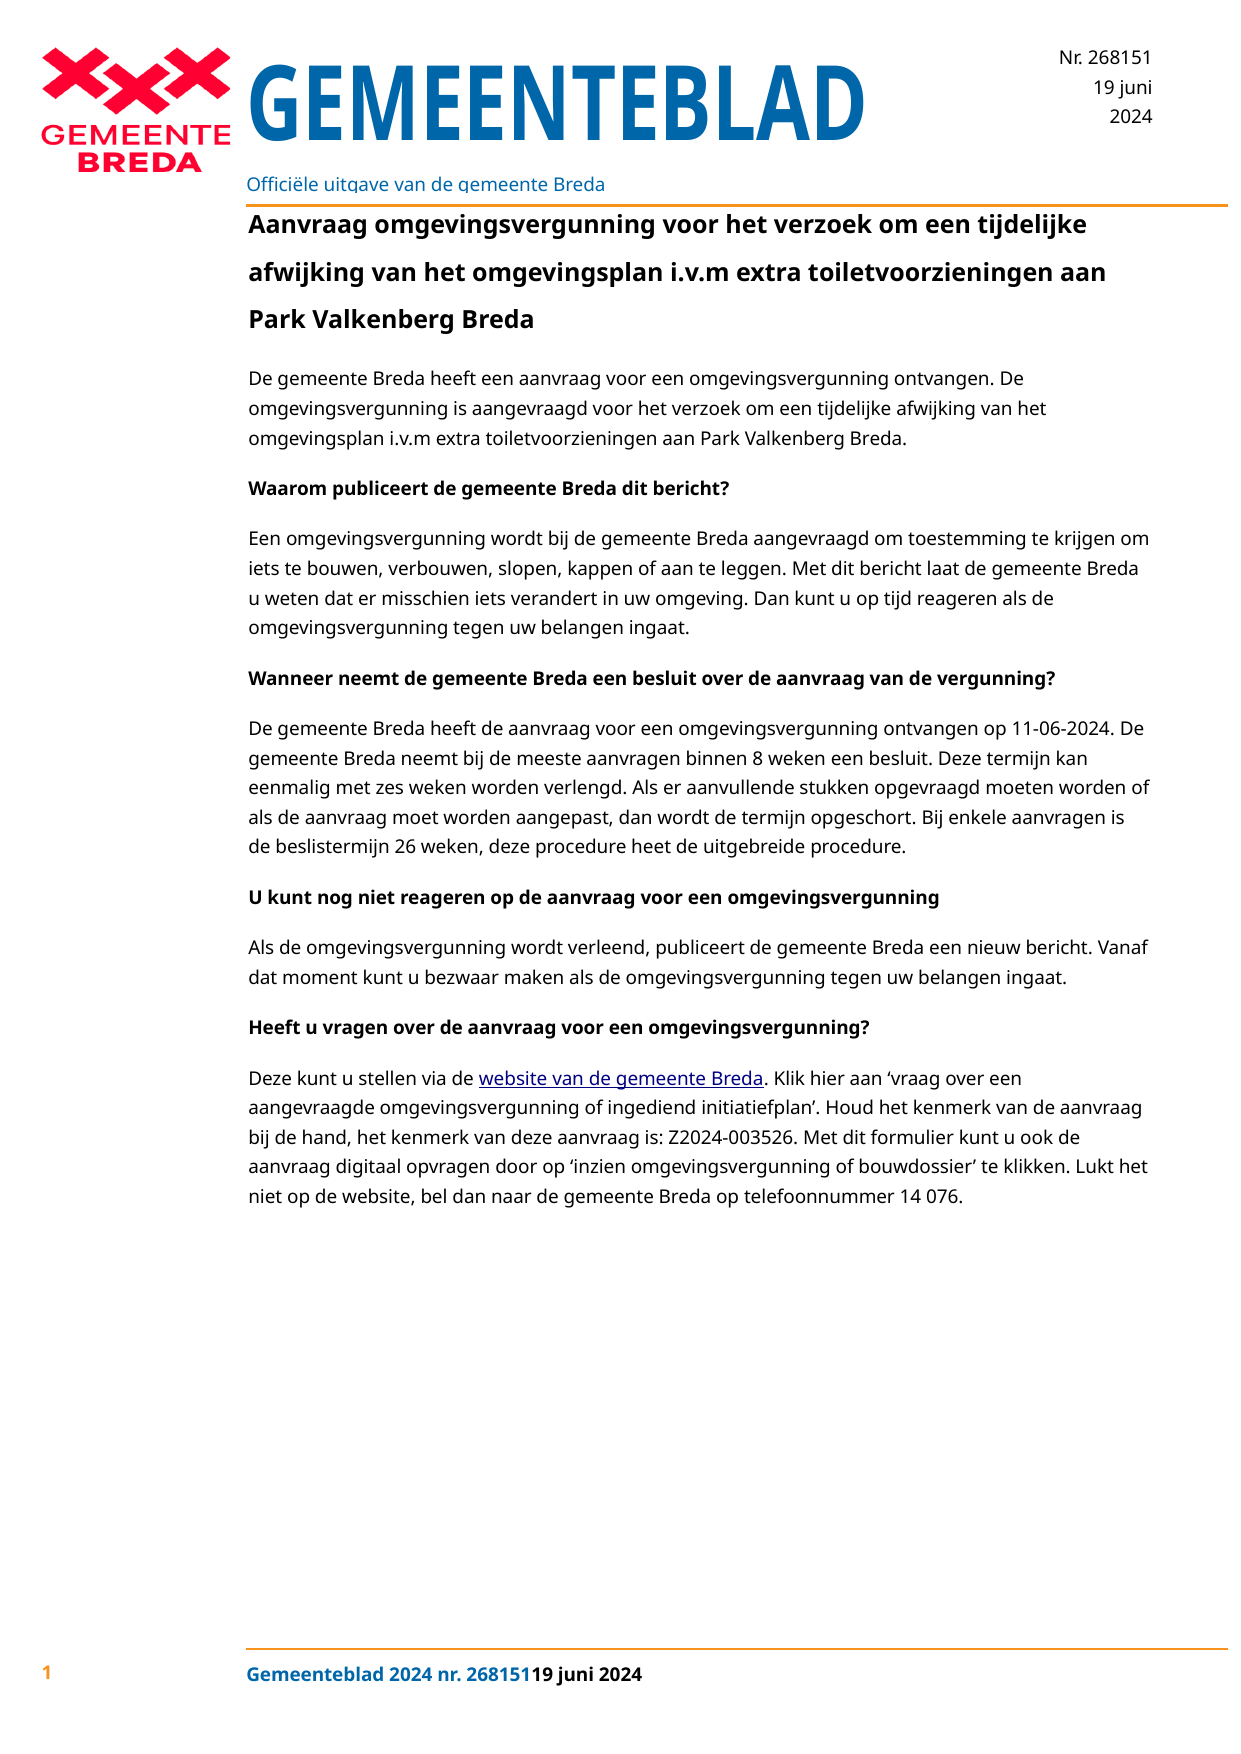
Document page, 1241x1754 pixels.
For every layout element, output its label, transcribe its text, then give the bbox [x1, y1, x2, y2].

text De gemeente Breda heeft een aanvraag voor een omgevingsvergunning ontvangen. De omgevingsvergunning is aangevraagd voor het verzoek om een tijdelijke afwijking van het omgevingsplan i.v.m extra toiletvoorzieningen aan Park Valkenberg Breda. [248, 366, 1152, 450]
text U kunt nog niet reageren op de aanvraag voor een omgevingsvergunning [248, 884, 1152, 909]
text Deze kunt u stellen via de website van de gemeente Breda. Klik hier aan ‘vraag over een aangevraagde omgevingsvergunning of ingediend initiatiefplan’. Houd het kenmerk van de aanvraag bij de hand, het kenmerk van deze aanvraag is: Z2024-003526. Met dit formulier kunt u ook de aanvraag digitaal opvragen door op ‘inzien omgevingsvergunning of bouwdossier’ te klikken. Lukt het niet op de website, bel dan naar de gemeente Breda op telefoonnummer 14 076. [248, 1065, 1152, 1209]
text Als de omgevingsvergunning wordt verleend, publiceert de gemeente Breda een nieuw bericht. Vanaf dat moment kunt u bezwaar maken als de omgevingsvergunning tegen uw belangen ingaat. [248, 934, 1152, 989]
picture [41, 47, 231, 172]
text Wanneer neemt de gemeente Breda een besluit over de aanvraag van de vergunning? [248, 665, 1152, 690]
text Waarom publiceert de gemeente Breda dit bericht? [248, 475, 1152, 501]
text Een omgevingsvergunning wordt bij de gemeente Breda aangevraagd om toestemming te krijgen om iets te bouwen, verbouwen, slopen, kappen of aan te leggen. Met dit bericht laat de gemeente Breda u weten dat er misschien iets verandert in uw omgeving. Dan kunt u op tijd reageren als de omgevingsvergunning tegen uw belangen ingaat. [248, 526, 1152, 640]
text De gemeente Breda heeft de aanvraag voor een omgevingsvergunning ontvangen op 11-06-2024. De gemeente Breda neemt bij de meeste aanvragen binnen 8 weken een besluit. Deze termijn kan eenmalig met zes weken worden verlengd. Als er aanvullende stukken opgevraagd moeten worden of als de aanvraag moet worden aangepast, dan wordt de termijn opgeschort. Bij enkele aanvragen is de beslistermijn 26 weken, deze procedure heet de uitgebreide procedure. [248, 715, 1152, 859]
text Heeft u vragen over de aanvraag voor een omgevingsvergunning? [248, 1014, 1152, 1040]
text Aanvraag omgevingsvergunning voor het verzoek om een tijdelijke afwijking van het omgevingsplan i.v.m extra toiletvoorzieningen aan Park Valkenberg Breda [248, 207, 1152, 336]
